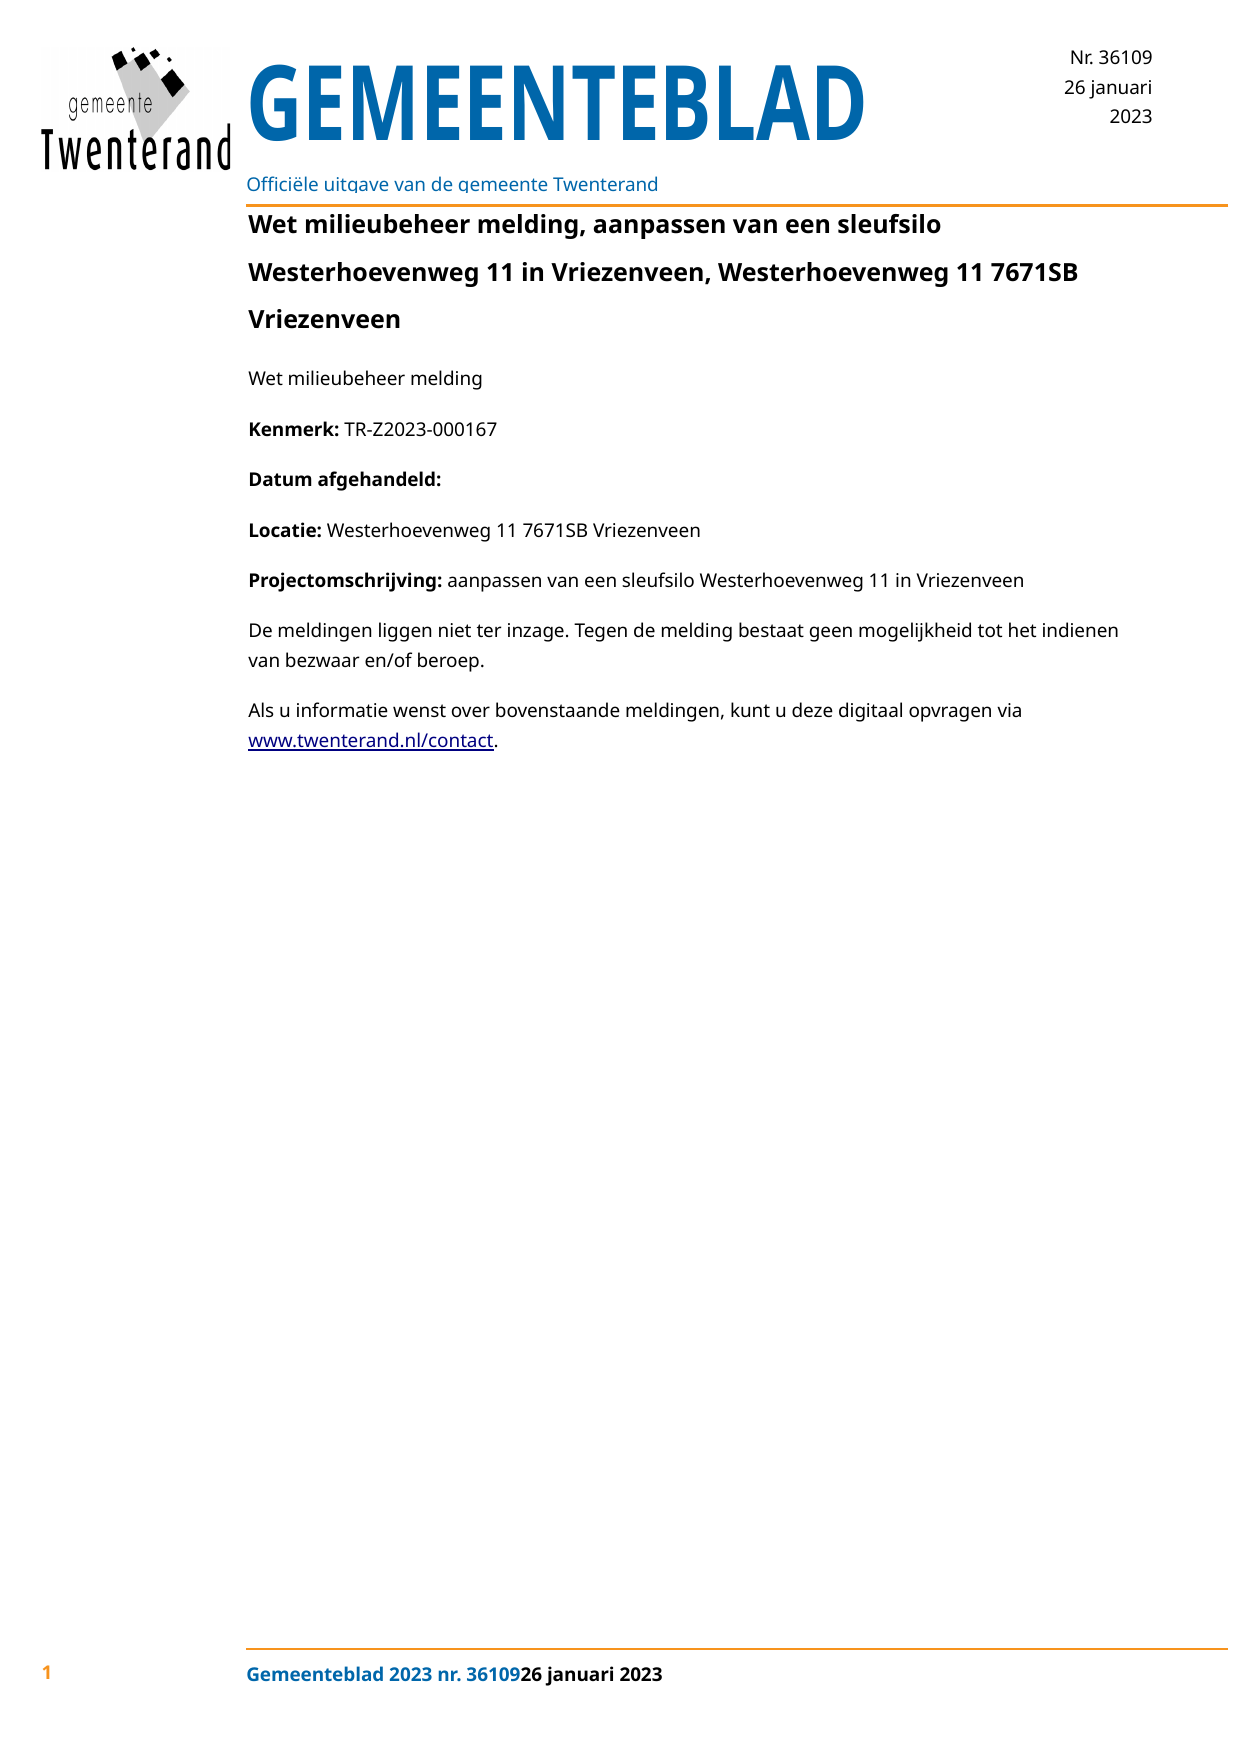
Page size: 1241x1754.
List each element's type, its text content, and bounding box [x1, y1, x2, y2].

text Datum afgehandeld: [248, 466, 1152, 492]
text Projectomschrijving: aanpassen van een sleufsilo Westerhoevenweg 11 in Vriezenveen [248, 567, 1152, 593]
text De meldingen liggen niet ter inzage. Tegen de melding bestaat geen mogelijkheid tot het indienen van bezwaar en/of beroep. [248, 618, 1152, 673]
picture [41, 47, 231, 172]
text Als u informatie wenst over bovenstaande meldingen, kunt u deze digitaal opvragen via www.twenterand.nl/contact. [248, 698, 1152, 753]
text Kenmerk: TR-Z2023-000167 [248, 416, 1152, 442]
text Wet milieubeheer melding, aanpassen van een sleufsilo Westerhoevenweg 11 in Vriezenveen, Westerhoevenweg 11 7671SB Vriezenveen [248, 207, 1152, 336]
text Locatie: Westerhoevenweg 11 7671SB Vriezenveen [248, 517, 1152, 542]
text Wet milieubeheer melding [248, 366, 1152, 391]
